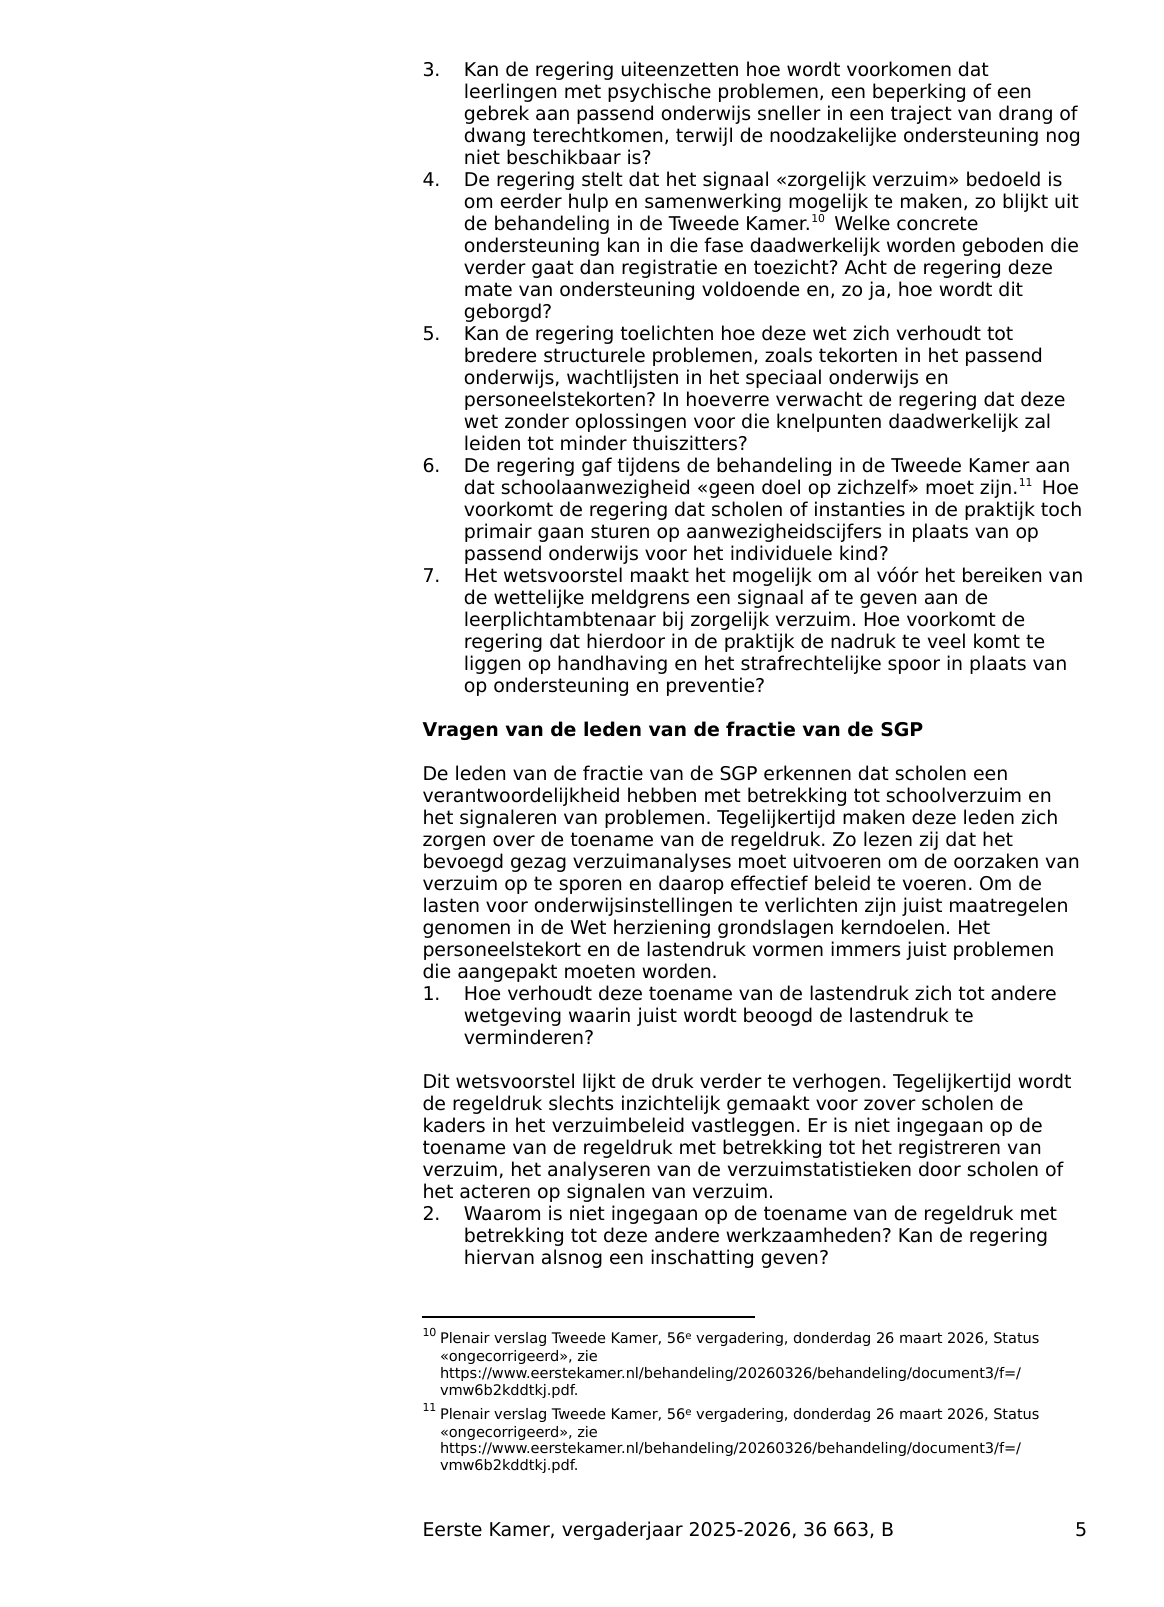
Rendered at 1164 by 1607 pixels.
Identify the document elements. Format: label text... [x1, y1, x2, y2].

text 6. De regering gaf tijdens de behandeling in de Tweede Kamer aan dat schoolaanwezigheid «geen doel op zichzelf» moet zijn. Hoe voorkomt de regering dat scholen of instanties in de praktijk toch primair gaan sturen op aanwezigheidscijfers in plaats van op passend onderwijs voor het individuele kind? [422, 455, 1087, 564]
text 2. Waarom is niet ingegaan op de toename van de regeldruk met betrekking tot deze andere werkzaamheden? Kan de regering hiervan alsnog een inschatting geven? [422, 1203, 1087, 1268]
text 5. Kan de regering toelichten hoe deze wet zich verhoudt tot bredere structurele problemen, zoals tekorten in het passend onderwijs, wachtlijsten in het speciaal onderwijs en personeelstekorten? In hoeverre verwacht de regering dat deze wet zonder oplossingen voor die knelpunten daadwerkelijk zal leiden tot minder thuiszitters? [422, 323, 1087, 455]
subtitle Vragen van de leden van de fractie van de SGP [422, 719, 1087, 741]
text Plenair verslag Tweede Kamer, 56e vergadering, donderdag 26 maart 2026, Status «ongecorrigeerd», zie https://www.eerstekamer.nl/behandeling/20260326/behandeling/document3/f=/vmw6b2kddtkj.pdf. [422, 1326, 1087, 1399]
text 1. Hoe verhoudt deze toename van de lastendruk zich tot andere wetgeving waarin juist wordt beoogd de lastendruk te verminderen? [422, 983, 1087, 1048]
text Plenair verslag Tweede Kamer, 56e vergadering, donderdag 26 maart 2026, Status «ongecorrigeerd», zie https://www.eerstekamer.nl/behandeling/20260326/behandeling/document3/f=/vmw6b2kddtkj.pdf. [422, 1402, 1087, 1474]
text De leden van de fractie van de SGP erkennen dat scholen een verantwoordelijkheid hebben met betrekking tot schoolverzuim en het signaleren van problemen. Tegelijkertijd maken deze leden zich zorgen over de toename van de regeldruk. Zo lezen zij dat het bevoegd gezag verzuimanalyses moet uitvoeren om de oorzaken van verzuim op te sporen en daarop effectief beleid te voeren. Om de lasten voor onderwijsinstellingen te verlichten zijn juist maatregelen genomen in de Wet herziening grondslagen kerndoelen. Het personeelstekort en de lastendruk vormen immers juist problemen die aangepakt moeten worden. [422, 763, 1087, 983]
text 7. Het wetsvoorstel maakt het mogelijk om al vóór het bereiken van de wettelijke meldgrens een signaal af te geven aan de leerplichtambtenaar bij zorgelijk verzuim. Hoe voorkomt de regering dat hierdoor in de praktijk de nadruk te veel komt te liggen op handhaving en het strafrechtelijke spoor in plaats van op ondersteuning en preventie? [422, 564, 1087, 696]
text Dit wetsvoorstel lijkt de druk verder te verhogen. Tegelijkertijd wordt de regeldruk slechts inzichtelijk gemaakt voor zover scholen de kaders in het verzuimbeleid vastleggen. Er is niet ingegaan op de toename van de regeldruk met betrekking tot het registreren van verzuim, het analyseren van de verzuimstatistieken door scholen of het acteren op signalen van verzuim. [422, 1071, 1087, 1203]
text 3. Kan de regering uiteenzetten hoe wordt voorkomen dat leerlingen met psychische problemen, een beperking of een gebrek aan passend onderwijs sneller in een traject van drang of dwang terechtkomen, terwijl de noodzakelijke ondersteuning nog niet beschikbaar is? [422, 59, 1087, 169]
text 4. De regering stelt dat het signaal «zorgelijk verzuim» bedoeld is om eerder hulp en samenwerking mogelijk te maken, zo blijkt uit de behandeling in de Tweede Kamer. Welke concrete ondersteuning kan in die fase daadwerkelijk worden geboden die verder gaat dan registratie en toezicht? Acht de regering deze mate van ondersteuning voldoende en, zo ja, hoe wordt dit geborgd? [422, 169, 1087, 323]
